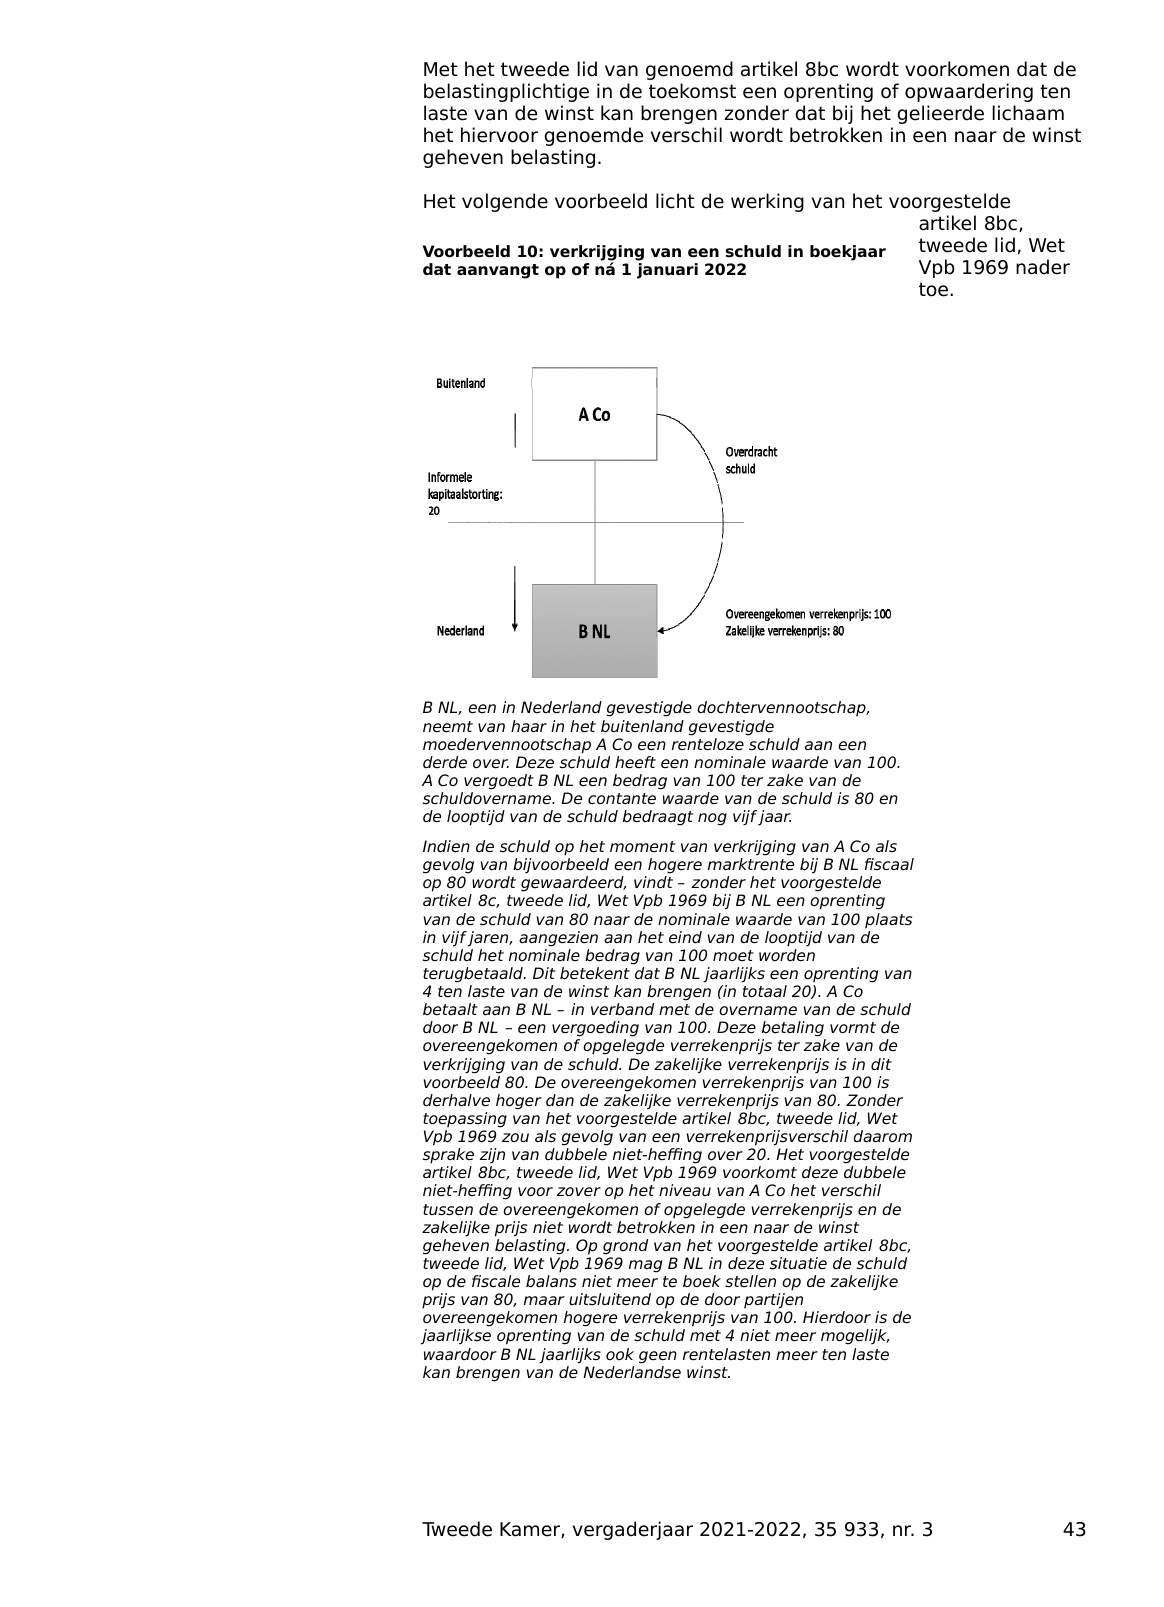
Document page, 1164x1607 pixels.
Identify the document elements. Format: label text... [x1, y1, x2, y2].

text Indien de schuld op het moment van verkrijging van A Co als gevolg van bijvoorbeeld een hogere marktrente bij B NL fiscaal op 80 wordt gewaardeerd, vindt – zonder het voorgestelde artikel 8c, tweede lid, Wet Vpb 1969 bij B NL een oprenting van de schuld van 80 naar de nominale waarde van 100 plaats in vijf jaren, aangezien aan het eind van de looptijd van de schuld het nominale bedrag van 100 moet worden terugbetaald. Dit betekent dat B NL jaarlijks een oprenting van 4 ten laste van de winst kan brengen (in totaal 20). A Co betaalt aan B NL – in verband met de overname van de schuld door B NL – een vergoeding van 100. Deze betaling vormt de overeengekomen of opgelegde verrekenprijs ter zake van de verkrijging van de schuld. De zakelijke verrekenprijs is in dit voorbeeld 80. De overeengekomen verrekenprijs van 100 is derhalve hoger dan de zakelijke verrekenprijs van 80. Zonder toepassing van het voorgestelde artikel 8bc, tweede lid, Wet Vpb 1969 zou als gevolg van een verrekenprijsverschil daarom sprake zijn van dubbele niet-heffing over 20. Het voorgestelde artikel 8bc, tweede lid, Wet Vpb 1969 voorkomt deze dubbele niet-heffing voor zover op het niveau van A Co het verschil tussen de overeengekomen of opgelegde verrekenprijs en de zakelijke prijs niet wordt betrokken in een naar de winst geheven belasting. Op grond van het voorgestelde artikel 8bc, tweede lid, Wet Vpb 1969 mag B NL in deze situatie de schuld op de fiscale balans niet meer te boek stellen op de zakelijke prijs van 80, maar uitsluitend op de door partijen overeengekomen hogere verrekenprijs van 100. Hierdoor is de jaarlijkse oprenting van de schuld met 4 niet meer mogelijk, waardoor B NL jaarlijks ook geen rentelasten meer ten laste kan brengen van de Nederlandse winst. [422, 838, 918, 1382]
picture [422, 357, 919, 688]
text B NL, een in Nederland gevestigde dochtervennootschap, neemt van haar in het buitenland gevestigde moedervennootschap A Co een renteloze schuld aan een derde over. Deze schuld heeft een nominale waarde van 100. A Co vergoedt B NL een bedrag van 100 ter zake van de schuldovername. De contante waarde van de schuld is 80 en de looptijd van de schuld bedraagt nog vijf jaar. [422, 699, 918, 826]
text Voorbeeld 10: verkrijging van een schuld in boekjaar dat aanvangt op of ná 1 januari 2022 [422, 243, 918, 279]
text Met het tweede lid van genoemd artikel 8bc wordt voorkomen dat de belastingplichtige in de toekomst een oprenting of opwaardering ten laste van de winst kan brengen zonder dat bij het gelieerde lichaam het hiervoor genoemde verschil wordt betrokken in een naar de winst geheven belasting. [422, 59, 1087, 169]
text Het volgende voorbeeld licht de werking van het voorgestelde artikel 8bc, tweede lid, Wet Vpb 1969 nader toe. [422, 191, 1087, 301]
